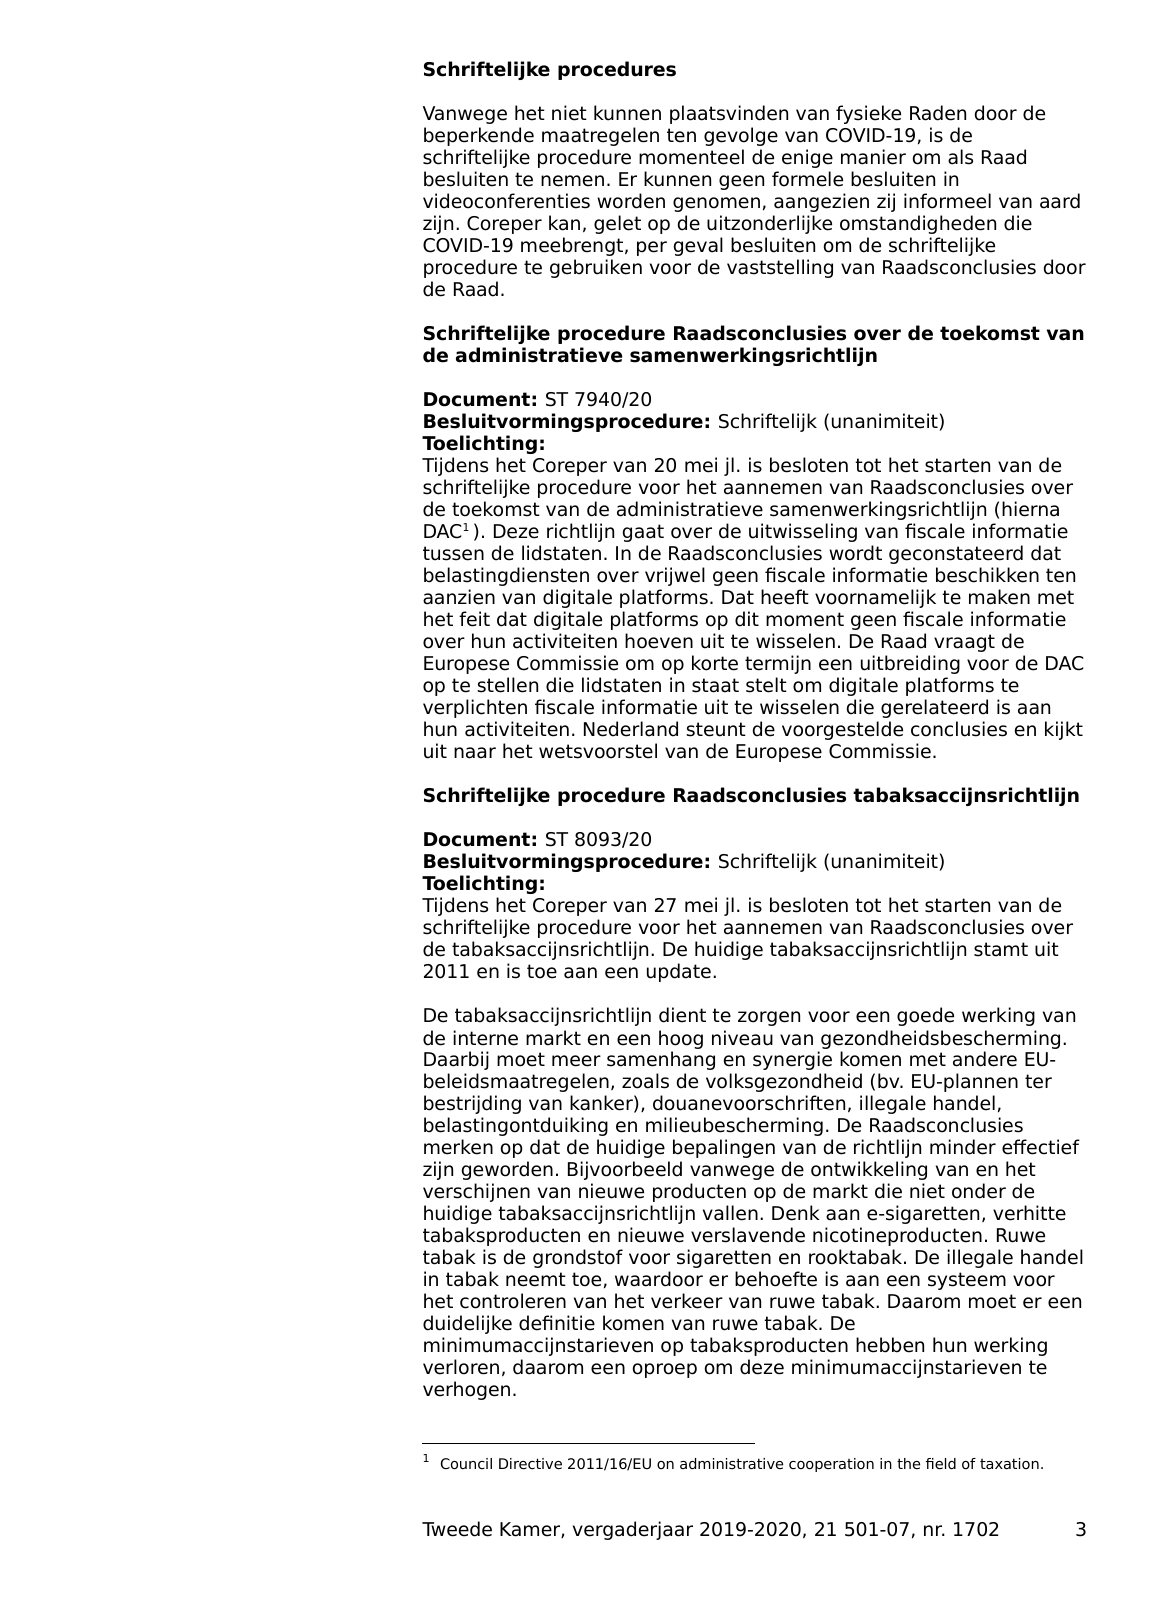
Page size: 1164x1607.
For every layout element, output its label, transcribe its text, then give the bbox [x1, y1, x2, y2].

text De tabaksaccijnsrichtlijn dient te zorgen voor een goede werking van de interne markt en een hoog niveau van gezondheidsbescherming. Daarbij moet meer samenhang en synergie komen met andere EU-beleidsmaatregelen, zoals de volksgezondheid (bv. EU-plannen ter bestrijding van kanker), douanevoorschriften, illegale handel, belastingontduiking en milieubescherming. De Raadsconclusies merken op dat de huidige bepalingen van de richtlijn minder effectief zijn geworden. Bijvoorbeeld vanwege de ontwikkeling van en het verschijnen van nieuwe producten op de markt die niet onder de huidige tabaksaccijnsrichtlijn vallen. Denk aan e-sigaretten, verhitte tabaksproducten en nieuwe verslavende nicotineproducten. Ruwe tabak is de grondstof voor sigaretten en rooktabak. De illegale handel in tabak neemt toe, waardoor er behoefte is aan een systeem voor het controleren van het verkeer van ruwe tabak. Daarom moet er een duidelijke definitie komen van ruwe tabak. De minimumaccijnstarieven op tabaksproducten hebben hun werking verloren, daarom een oproep om deze minimumaccijnstarieven te verhogen. [422, 1005, 1087, 1401]
text Besluitvormingsprocedure: Schriftelijk (unanimiteit) [422, 411, 1087, 433]
text Tijdens het Coreper van 20 mei jl. is besloten tot het starten van de schriftelijke procedure voor het aannemen van Raadsconclusies over de toekomst van de administratieve samenwerkingsrichtlijn (hierna DAC). Deze richtlijn gaat over de uitwisseling van fiscale informatie tussen de lidstaten. In de Raadsconclusies wordt geconstateerd dat belastingdiensten over vrijwel geen fiscale informatie beschikken ten aanzien van digitale platforms. Dat heeft voornamelijk te maken met het feit dat digitale platforms op dit moment geen fiscale informatie over hun activiteiten hoeven uit te wisselen. De Raad vraagt de Europese Commissie om op korte termijn een uitbreiding voor de DAC op te stellen die lidstaten in staat stelt om digitale platforms te verplichten fiscale informatie uit te wisselen die gerelateerd is aan hun activiteiten. Nederland steunt de voorgestelde conclusies en kijkt uit naar het wetsvoorstel van de Europese Commissie. [422, 455, 1087, 763]
subtitle Schriftelijke procedure Raadsconclusies tabaksaccijnsrichtlijn [422, 785, 1087, 807]
text Besluitvormingsprocedure: Schriftelijk (unanimiteit) [422, 851, 1087, 873]
text Document: ST 7940/20 [422, 389, 1087, 411]
text Tijdens het Coreper van 27 mei jl. is besloten tot het starten van de schriftelijke procedure voor het aannemen van Raadsconclusies over de tabaksaccijnsrichtlijn. De huidige tabaksaccijnsrichtlijn stamt uit 2011 en is toe aan een update. [422, 895, 1087, 983]
text Toelichting: [422, 433, 1087, 455]
text Document: ST 8093/20 [422, 829, 1087, 851]
subtitle Schriftelijke procedure Raadsconclusies over de toekomst van de administratieve samenwerkingsrichtlijn [422, 323, 1087, 367]
subtitle Schriftelijke procedures [422, 59, 1087, 81]
text Council Directive 2011/16/EU on administrative cooperation in the field of taxation. [422, 1452, 1087, 1474]
text Toelichting: [422, 873, 1087, 895]
text Vanwege het niet kunnen plaatsvinden van fysieke Raden door de beperkende maatregelen ten gevolge van COVID-19, is de schriftelijke procedure momenteel de enige manier om als Raad besluiten te nemen. Er kunnen geen formele besluiten in videoconferenties worden genomen, aangezien zij informeel van aard zijn. Coreper kan, gelet op de uitzonderlijke omstandigheden die COVID-19 meebrengt, per geval besluiten om de schriftelijke procedure te gebruiken voor de vaststelling van Raadsconclusies door de Raad. [422, 103, 1087, 301]
